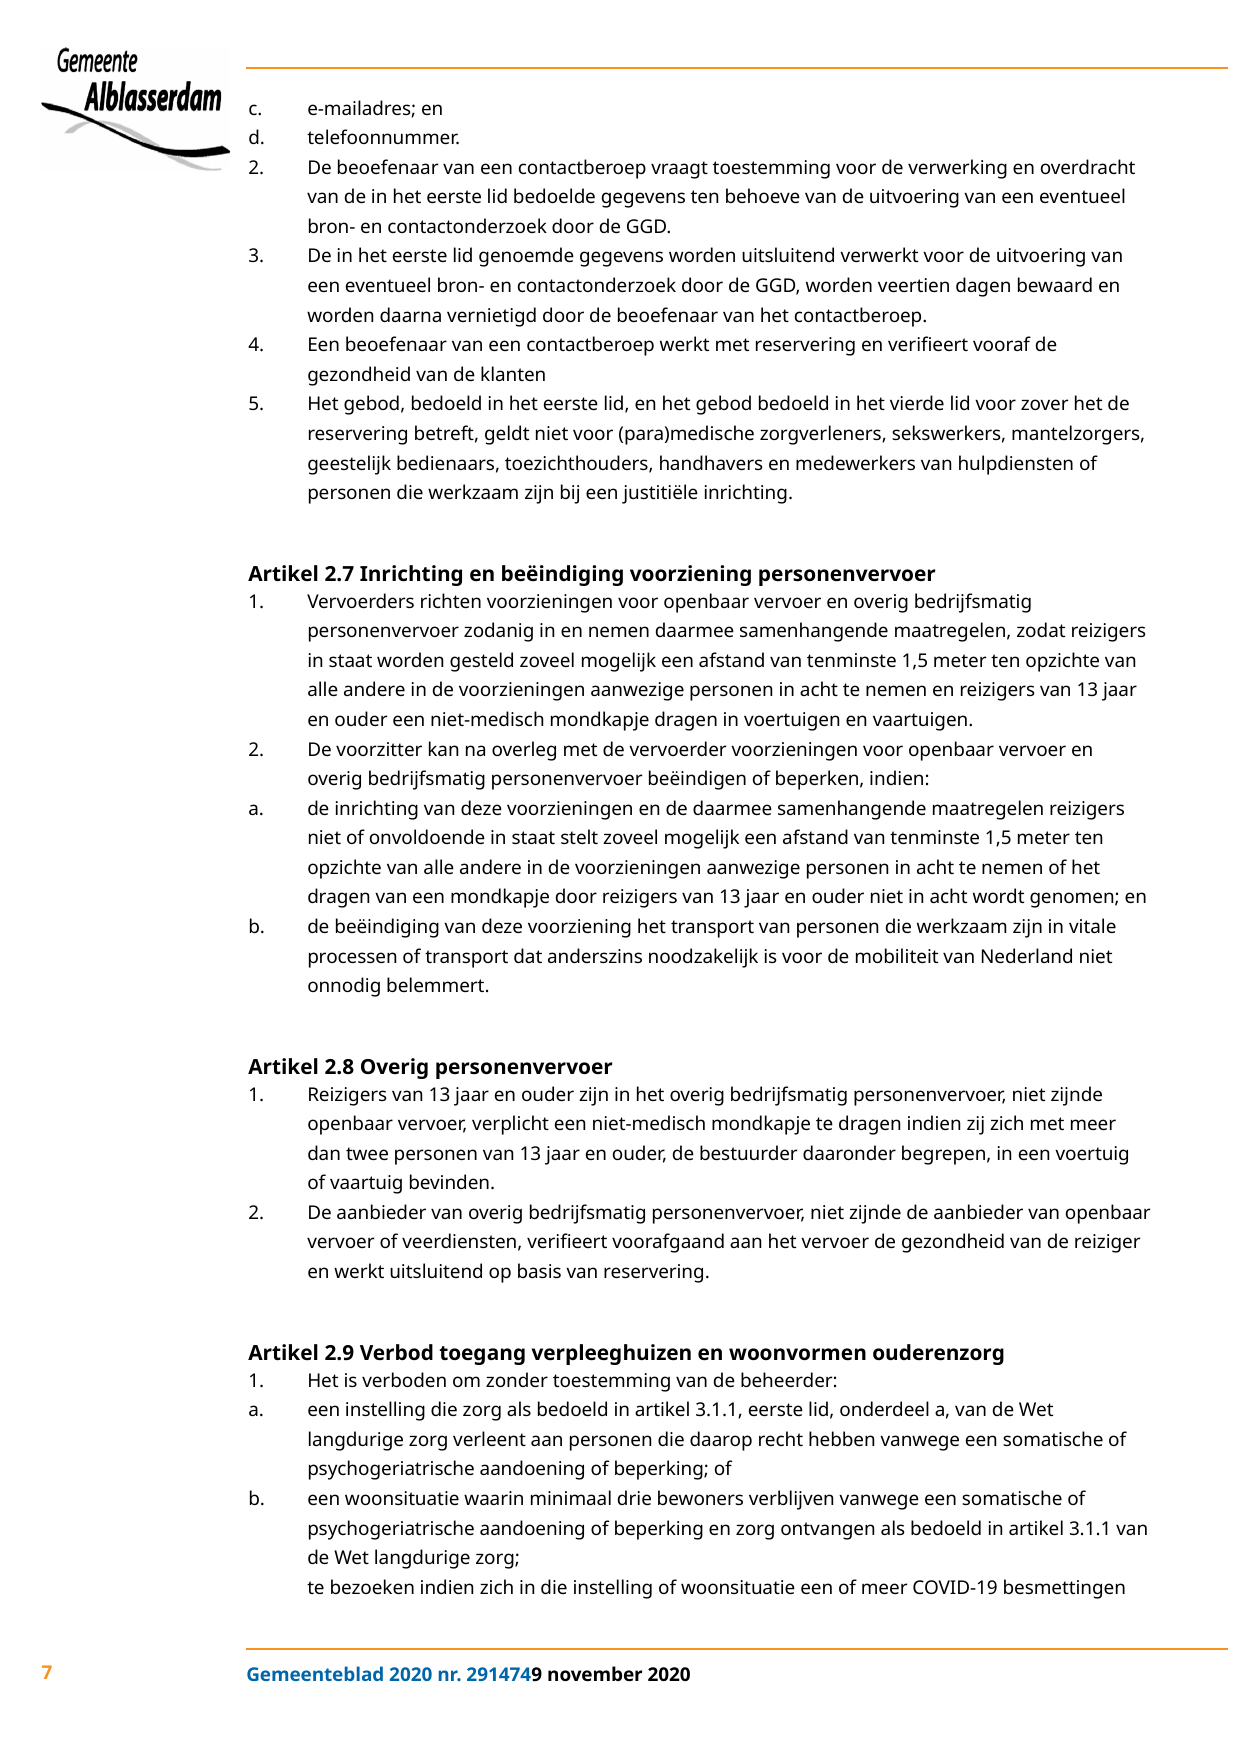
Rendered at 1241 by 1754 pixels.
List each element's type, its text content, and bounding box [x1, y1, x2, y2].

list Het is verboden om zonder toestemming van de beheerder: [248, 1367, 1152, 1392]
list telefoonnummer. [248, 124, 1152, 150]
list Reizigers van 13 jaar en ouder zijn in het overig bedrijfsmatig personenvervoer, niet zijnde openbaar vervoer, verplicht een niet-medisch mondkapje te dragen indien zij zich met meer dan twee personen van 13 jaar en ouder, de bestuurder daaronder begrepen, in een voertuig of vaartuig bevinden. [248, 1081, 1152, 1195]
text Artikel 2.9 Verbod toegang verpleeghuizen en woonvormen ouderenzorg [248, 1338, 1152, 1367]
list Een beoefenaar van een contactberoep werkt met reservering en verifieert vooraf de gezondheid van de klanten [248, 331, 1152, 387]
text Artikel 2.7 Inrichting en beëindiging voorziening personenvervoer [248, 559, 1152, 588]
list e-mailadres; en [248, 95, 1152, 121]
list Vervoerders richten voorzieningen voor openbaar vervoer en overig bedrijfsmatig personenvervoer zodanig in en nemen daarmee samenhangende maatregelen, zodat reizigers in staat worden gesteld zoveel mogelijk een afstand van tenminste 1,5 meter ten opzichte van alle andere in de voorzieningen aanwezige personen in acht te nemen en reizigers van 13 jaar en ouder een niet-medisch mondkapje dragen in voertuigen en vaartuigen. [248, 588, 1152, 732]
list De in het eerste lid genoemde gegevens worden uitsluitend verwerkt voor de uitvoering van een eventueel bron- en contactonderzoek door de GGD, worden veertien dagen bewaard en worden daarna vernietigd door de beoefenaar van het contactberoep. [248, 243, 1152, 328]
list een woonsituatie waarin minimaal drie bewoners verblijven vanwege een somatische of psychogeriatrische aandoening of beperking en zorg ontvangen als bedoeld in artikel 3.1.1 van de Wet langdurige zorg; [248, 1485, 1152, 1570]
list De voorzitter kan na overleg met de vervoerder voorzieningen voor openbaar vervoer en overig bedrijfsmatig personenvervoer beëindigen of beperken, indien: [248, 736, 1152, 791]
list een instelling die zorg als bedoeld in artikel 3.1.1, eerste lid, onderdeel a, van de Wet langdurige zorg verleent aan personen die daarop recht hebben vanwege een somatische of psychogeriatrische aandoening of beperking; of [248, 1396, 1152, 1481]
list De beoefenaar van een contactberoep vraagt toestemming voor de verwerking en overdracht van de in het eerste lid bedoelde gegevens ten behoeve van de uitvoering van een eventueel bron- en contactonderzoek door de GGD. [248, 154, 1152, 239]
list de beëindiging van deze voorziening het transport van personen die werkzaam zijn in vitale processen of transport dat anderszins noodzakelijk is voor de mobiliteit van Nederland niet onnodig belemmert. [248, 913, 1152, 998]
text Artikel 2.8 Overig personenvervoer [248, 1052, 1152, 1081]
list te bezoeken indien zich in die instelling of woonsituatie een of meer COVID-19 besmettingen [248, 1574, 1152, 1599]
list De aanbieder van overig bedrijfsmatig personenvervoer, niet zijnde de aanbieder van openbaar vervoer of veerdiensten, verifieert voorafgaand aan het vervoer de gezondheid van de reiziger en werkt uitsluitend op basis van reservering. [248, 1199, 1152, 1284]
picture [41, 47, 231, 172]
list de inrichting van deze voorzieningen en de daarmee samenhangende maatregelen reizigers niet of onvoldoende in staat stelt zoveel mogelijk een afstand van tenminste 1,5 meter ten opzichte van alle andere in de voorzieningen aanwezige personen in acht te nemen of het dragen van een mondkapje door reizigers van 13 jaar en ouder niet in acht wordt genomen; en [248, 795, 1152, 909]
list Het gebod, bedoeld in het eerste lid, en het gebod bedoeld in het vierde lid voor zover het de reservering betreft, geldt niet voor (para)medische zorgverleners, sekswerkers, mantelzorgers, geestelijk bedienaars, toezichthouders, handhavers en medewerkers van hulpdiensten of personen die werkzaam zijn bij een justitiële inrichting. [248, 391, 1152, 505]
